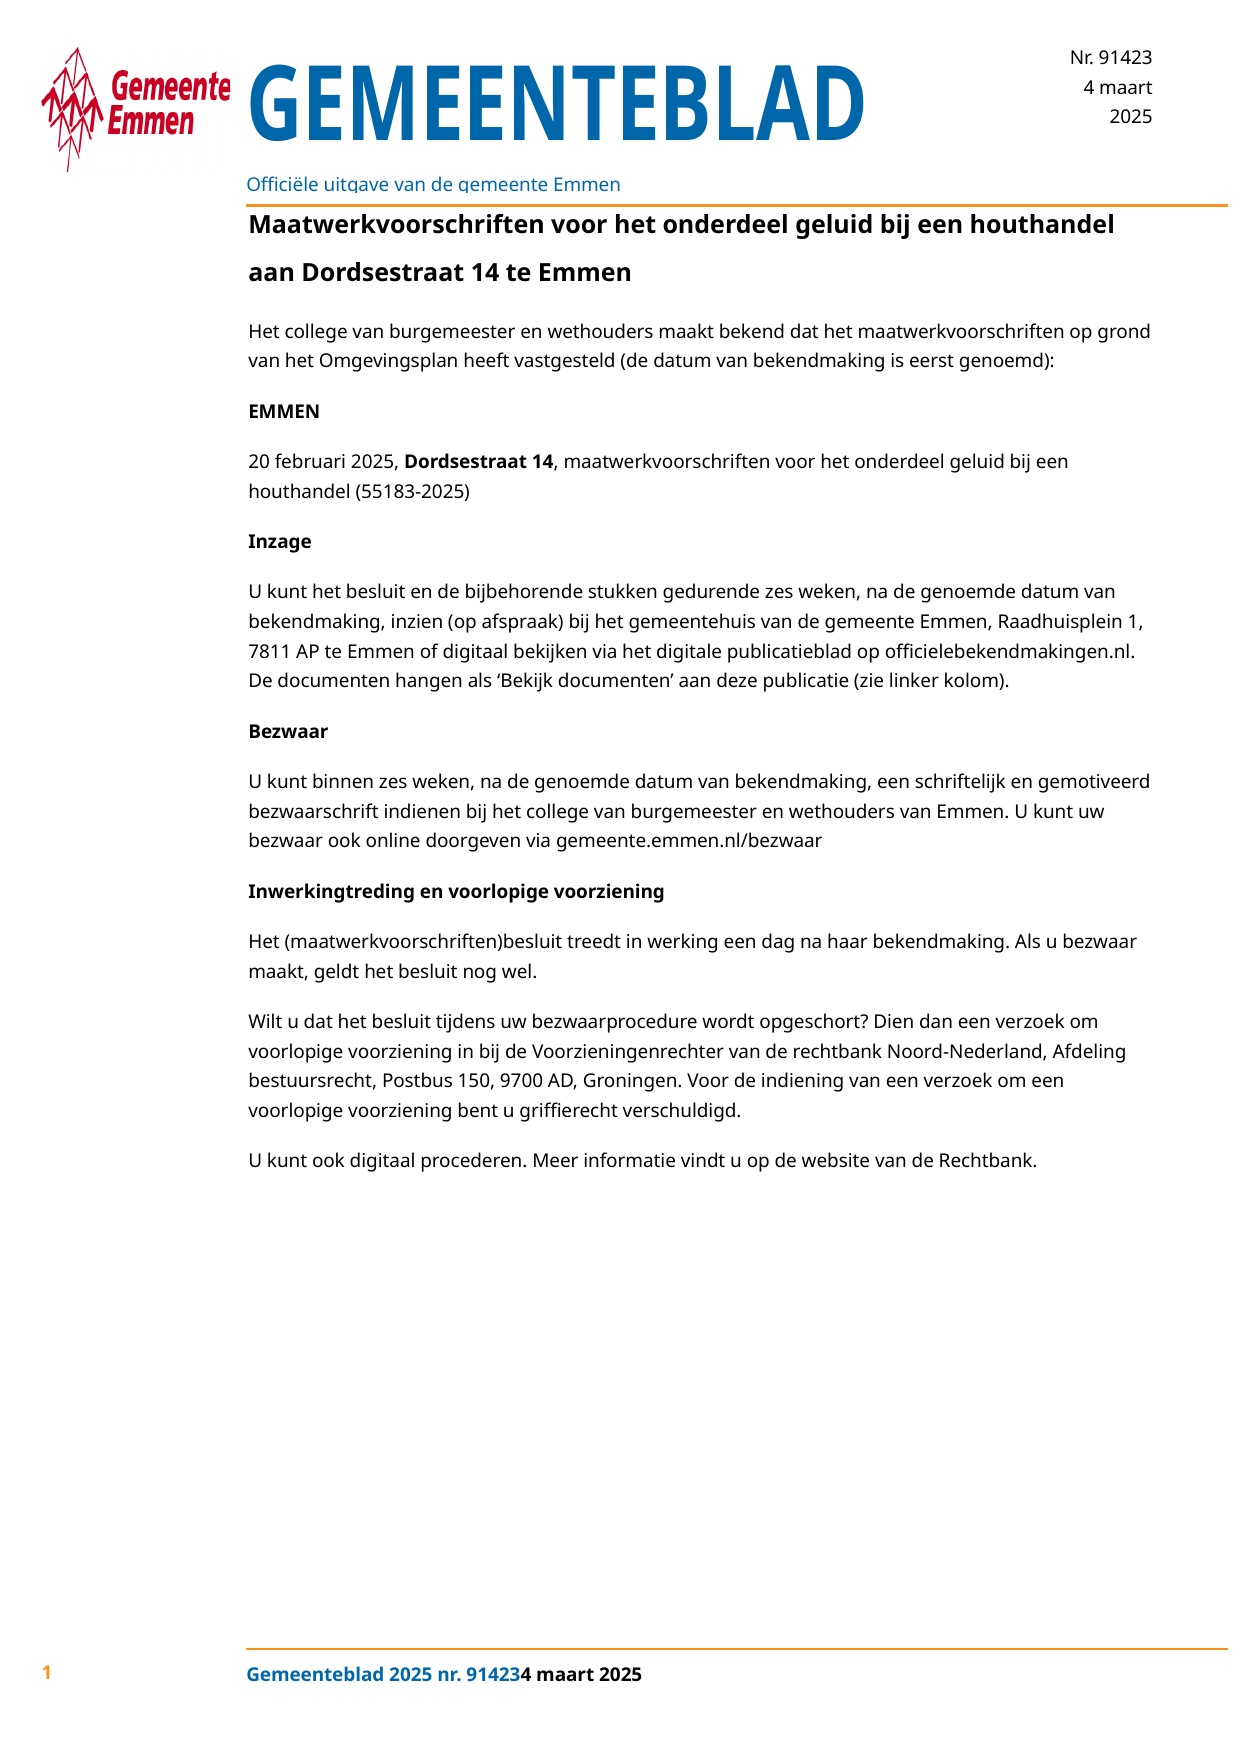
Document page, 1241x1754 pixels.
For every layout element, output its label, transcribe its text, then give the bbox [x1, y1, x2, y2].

text EMMEN [248, 398, 1152, 424]
text 20 februari 2025, Dordsestraat 14, maatwerkvoorschriften voor het onderdeel geluid bij een houthandel (55183-2025) [248, 448, 1152, 504]
text Het (maatwerkvoorschriften)besluit treedt in werking een dag na haar bekendmaking. Als u bezwaar maakt, geldt het besluit nog wel. [248, 928, 1152, 984]
picture [41, 47, 231, 172]
text Wilt u dat het besluit tijdens uw bezwaarprocedure wordt opgeschort? Dien dan een verzoek om voorlopige voorziening in bij de Voorzieningenrechter van de rechtbank Noord-Nederland, Afdeling bestuursrecht, Postbus 150, 9700 AD, Groningen. Voor de indiening van een verzoek om een voorlopige voorziening bent u griffierecht verschuldigd. [248, 1008, 1152, 1123]
text U kunt het besluit en de bijbehorende stukken gedurende zes weken, na de genoemde datum van bekendmaking, inzien (op afspraak) bij het gemeentehuis van de gemeente Emmen, Raadhuisplein 1, 7811 AP te Emmen of digitaal bekijken via het digitale publicatieblad op officielebekendmakingen.nl. De documenten hangen als ‘Bekijk documenten’ aan deze publicatie (zie linker kolom). [248, 579, 1152, 693]
text U kunt binnen zes weken, na de genoemde datum van bekendmaking, een schriftelijk en gemotiveerd bezwaarschrift indienen bij het college van burgemeester en wethouders van Emmen. U kunt uw bezwaar ook online doorgeven via gemeente.emmen.nl/bezwaar [248, 768, 1152, 853]
text U kunt ook digitaal procederen. Meer informatie vindt u op de website van de Rechtbank. [248, 1147, 1152, 1173]
text Inzage [248, 528, 1152, 554]
text Het college van burgemeester en wethouders maakt bekend dat het maatwerkvoorschriften op grond van het Omgevingsplan heeft vastgesteld (de datum van bekendmaking is eerst genoemd): [248, 318, 1152, 373]
text Bezwaar [248, 718, 1152, 744]
text Maatwerkvoorschriften voor het onderdeel geluid bij een houthandel aan Dordsestraat 14 te Emmen [248, 207, 1152, 288]
text Inwerkingtreding en voorlopige voorziening [248, 878, 1152, 904]
